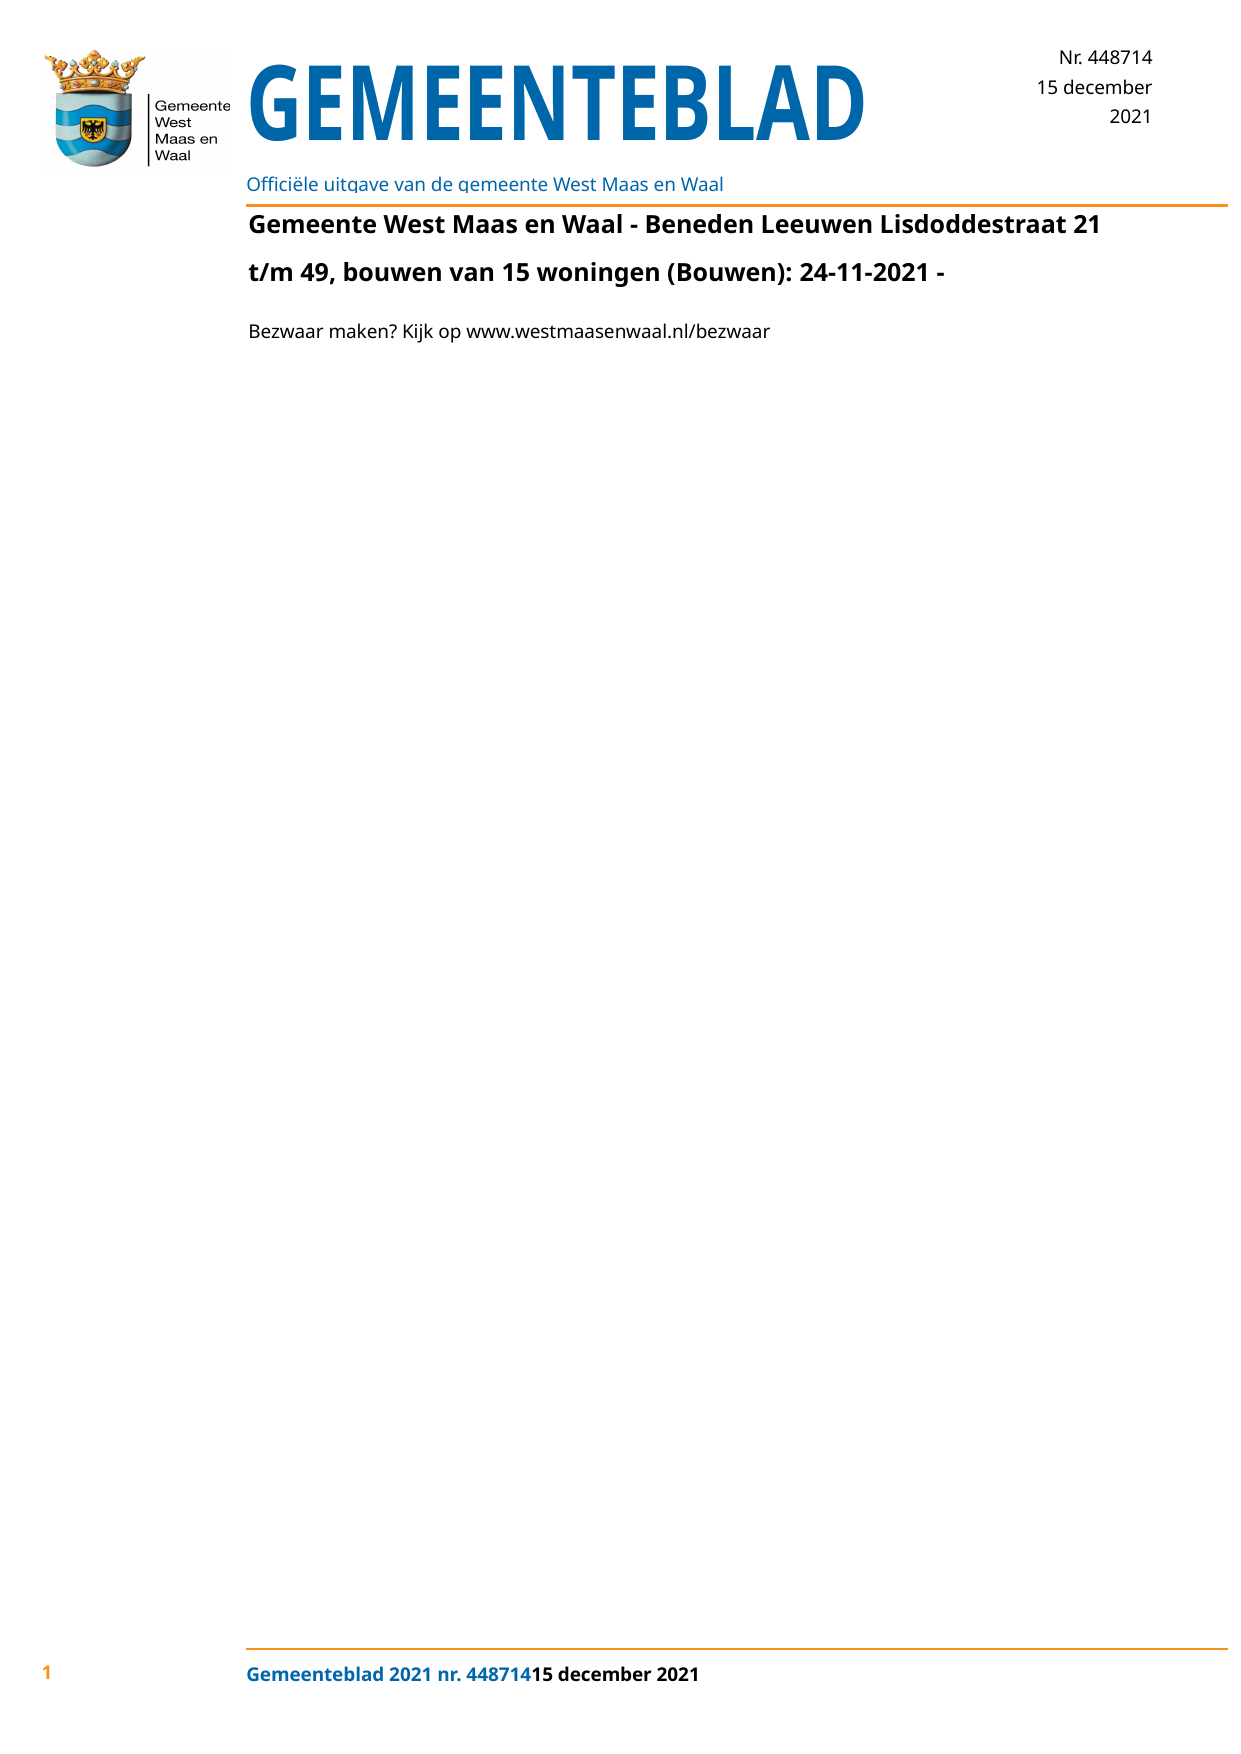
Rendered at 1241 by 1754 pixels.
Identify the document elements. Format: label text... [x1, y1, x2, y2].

text Gemeente West Maas en Waal - Beneden Leeuwen Lisdoddestraat 21 t/m 49, bouwen van 15 woningen (Bouwen): 24-11-2021 - [248, 207, 1152, 288]
picture [41, 47, 231, 172]
text Bezwaar maken? Kijk op www.westmaasenwaal.nl/bezwaar [248, 318, 1152, 344]
